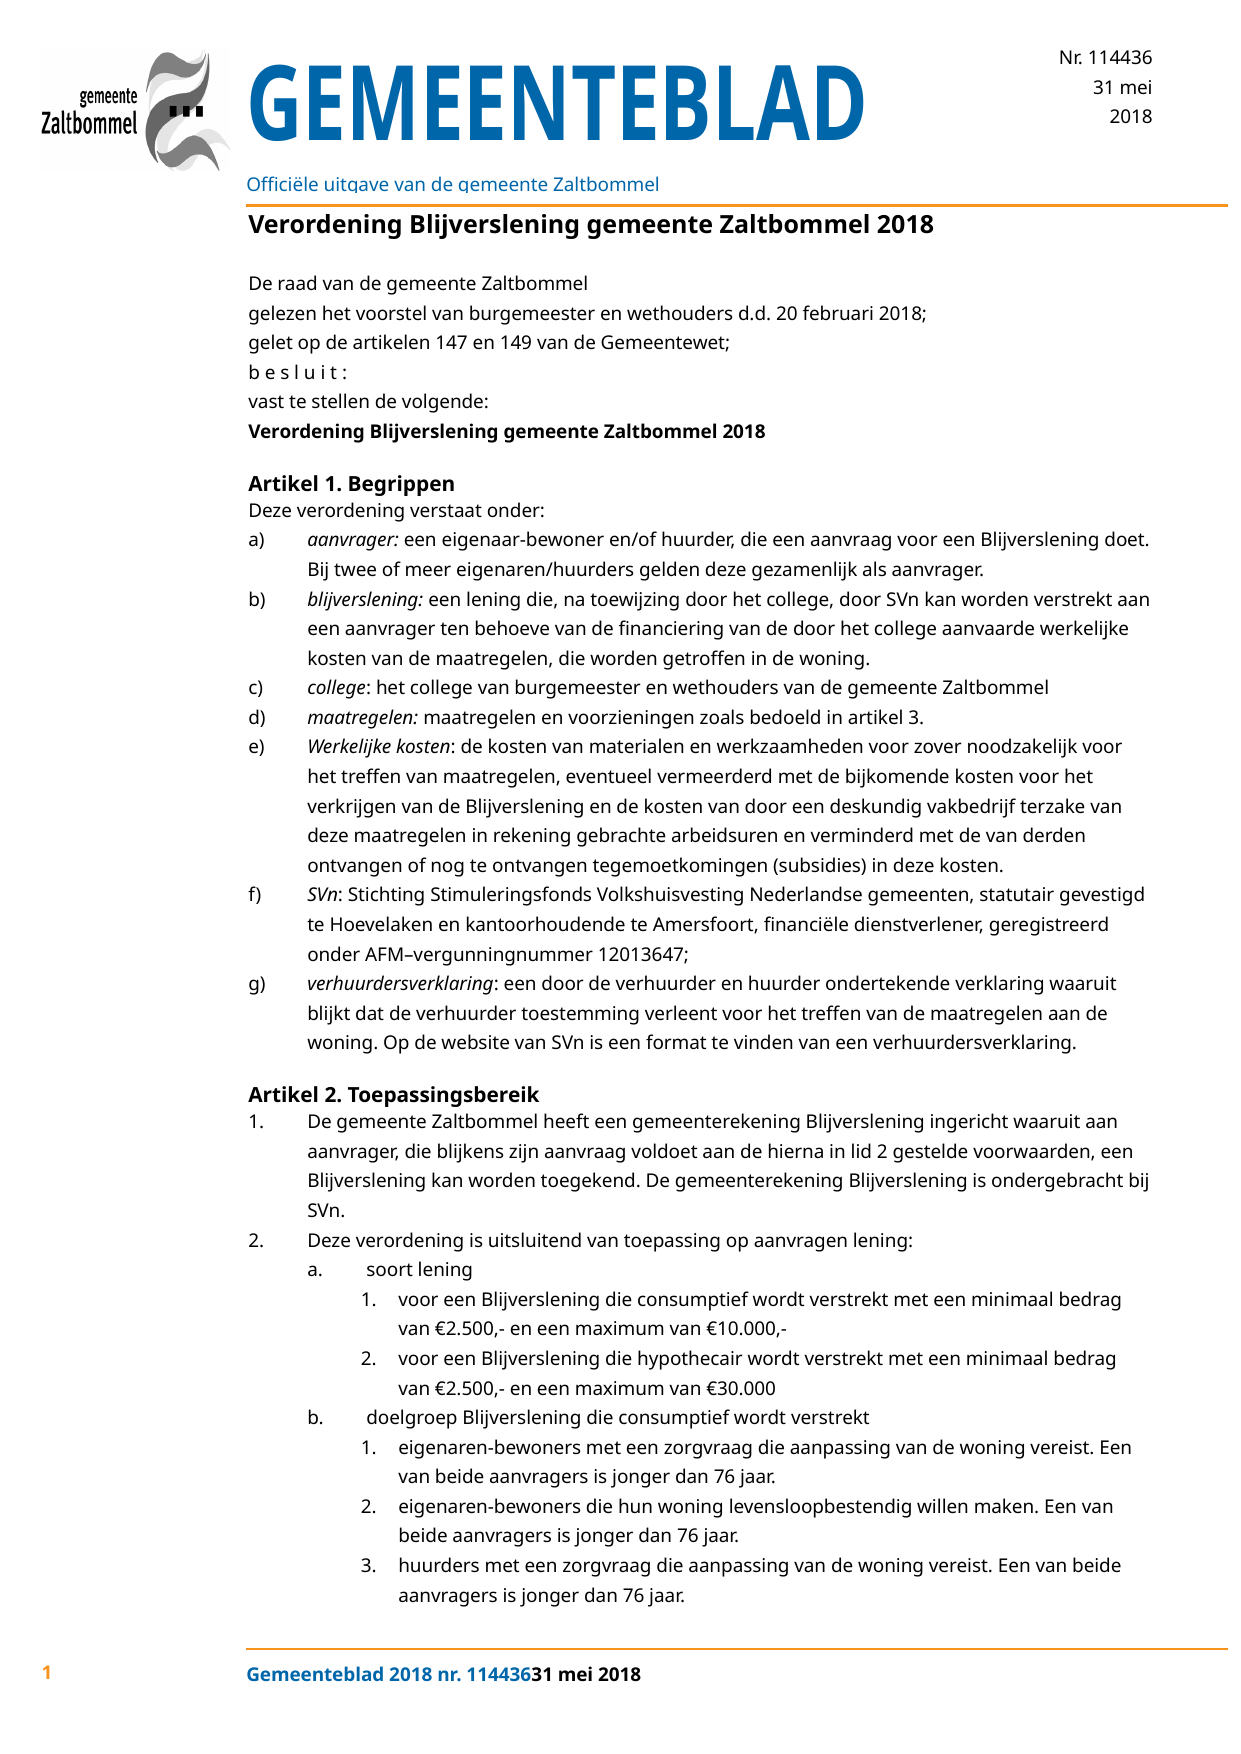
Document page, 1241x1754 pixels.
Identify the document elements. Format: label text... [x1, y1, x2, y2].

text b e s l u i t : [248, 359, 1152, 385]
text vast te stellen de volgende: [248, 389, 1152, 414]
list college: het college van burgemeester en wethouders van de gemeente Zaltbommel [248, 674, 1152, 700]
text Deze verordening verstaat onder: [248, 497, 1152, 523]
list huurders met een zorgvraag die aanpassing van de woning vereist. Een van beide aanvragers is jonger dan 76 jaar. [361, 1552, 1152, 1607]
text De raad van de gemeente Zaltbommel [248, 270, 1152, 296]
list SVn: Stichting Stimuleringsfonds Volkshuisvesting Nederlandse gemeenten, statutair gevestigd te Hoevelaken en kantoorhoudende te Amersfoort, financiële dienstverlener, geregistreerd onder AFM–vergunningnummer 12013647; [248, 882, 1152, 967]
list voor een Blijverslening die consumptief wordt verstrekt met een minimaal bedrag van €2.500,- en een maximum van €10.000,- [361, 1286, 1152, 1341]
list De gemeente Zaltbommel heeft een gemeenterekening Blijverslening ingericht waaruit aan aanvrager, die blijkens zijn aanvraag voldoet aan de hierna in lid 2 gestelde voorwaarden, een Blijverslening kan worden toegekend. De gemeenterekening Blijverslening is ondergebracht bij SVn. [248, 1108, 1152, 1223]
list blijverslening: een lening die, na toewijzing door het college, door SVn kan worden verstrekt aan een aanvrager ten behoeve van de financiering van de door het college aanvaarde werkelijke kosten van de maatregelen, die worden getroffen in de woning. [248, 586, 1152, 671]
list doelgroep Blijverslening die consumptief wordt verstrekt [307, 1404, 1152, 1430]
list maatregelen: maatregelen en voorzieningen zoals bedoeld in artikel 3. [248, 704, 1152, 730]
list eigenaren-bewoners met een zorgvraag die aanpassing van de woning vereist. Een van beide aanvragers is jonger dan 76 jaar. [361, 1434, 1152, 1489]
text gelezen het voorstel van burgemeester en wethouders d.d. 20 februari 2018; [248, 300, 1152, 326]
list voor een Blijverslening die hypothecair wordt verstrekt met een minimaal bedrag van €2.500,- en een maximum van €30.000 [361, 1345, 1152, 1400]
list aanvrager: een eigenaar-bewoner en/of huurder, die een aanvraag voor een Blijverslening doet. Bij twee of meer eigenaren/huurders gelden deze gezamenlijk als aanvrager. [248, 527, 1152, 582]
list Werkelijke kosten: de kosten van materialen en werkzaamheden voor zover noodzakelijk voor het treffen van maatregelen, eventueel vermeerderd met de bijkomende kosten voor het verkrijgen van de Blijverslening en de kosten van door een deskundig vakbedrijf terzake van deze maatregelen in rekening gebrachte arbeidsuren en verminderd met de van derden ontvangen of nog te ontvangen tegemoetkomingen (subsidies) in deze kosten. [248, 734, 1152, 878]
text gelet op de artikelen 147 en 149 van de Gemeentewet; [248, 329, 1152, 355]
list verhuurdersverklaring: een door de verhuurder en huurder ondertekende verklaring waaruit blijkt dat de verhuurder toestemming verleent voor het treffen van de maatregelen aan de woning. Op de website van SVn is een format te vinden van een verhuurdersverklaring. [248, 970, 1152, 1055]
list eigenaren-bewoners die hun woning levensloopbestendig willen maken. Een van beide aanvragers is jonger dan 76 jaar. [361, 1493, 1152, 1548]
text Verordening Blijverslening gemeente Zaltbommel 2018 [248, 207, 1152, 241]
picture [41, 47, 231, 172]
list soort lening [307, 1256, 1152, 1282]
text Artikel 2. Toepassingsbereik [248, 1080, 1152, 1108]
text Artikel 1. Begrippen [248, 469, 1152, 497]
text Verordening Blijverslening gemeente Zaltbommel 2018 [248, 418, 1152, 444]
list Deze verordening is uitsluitend van toepassing op aanvragen lening: [248, 1227, 1152, 1252]
